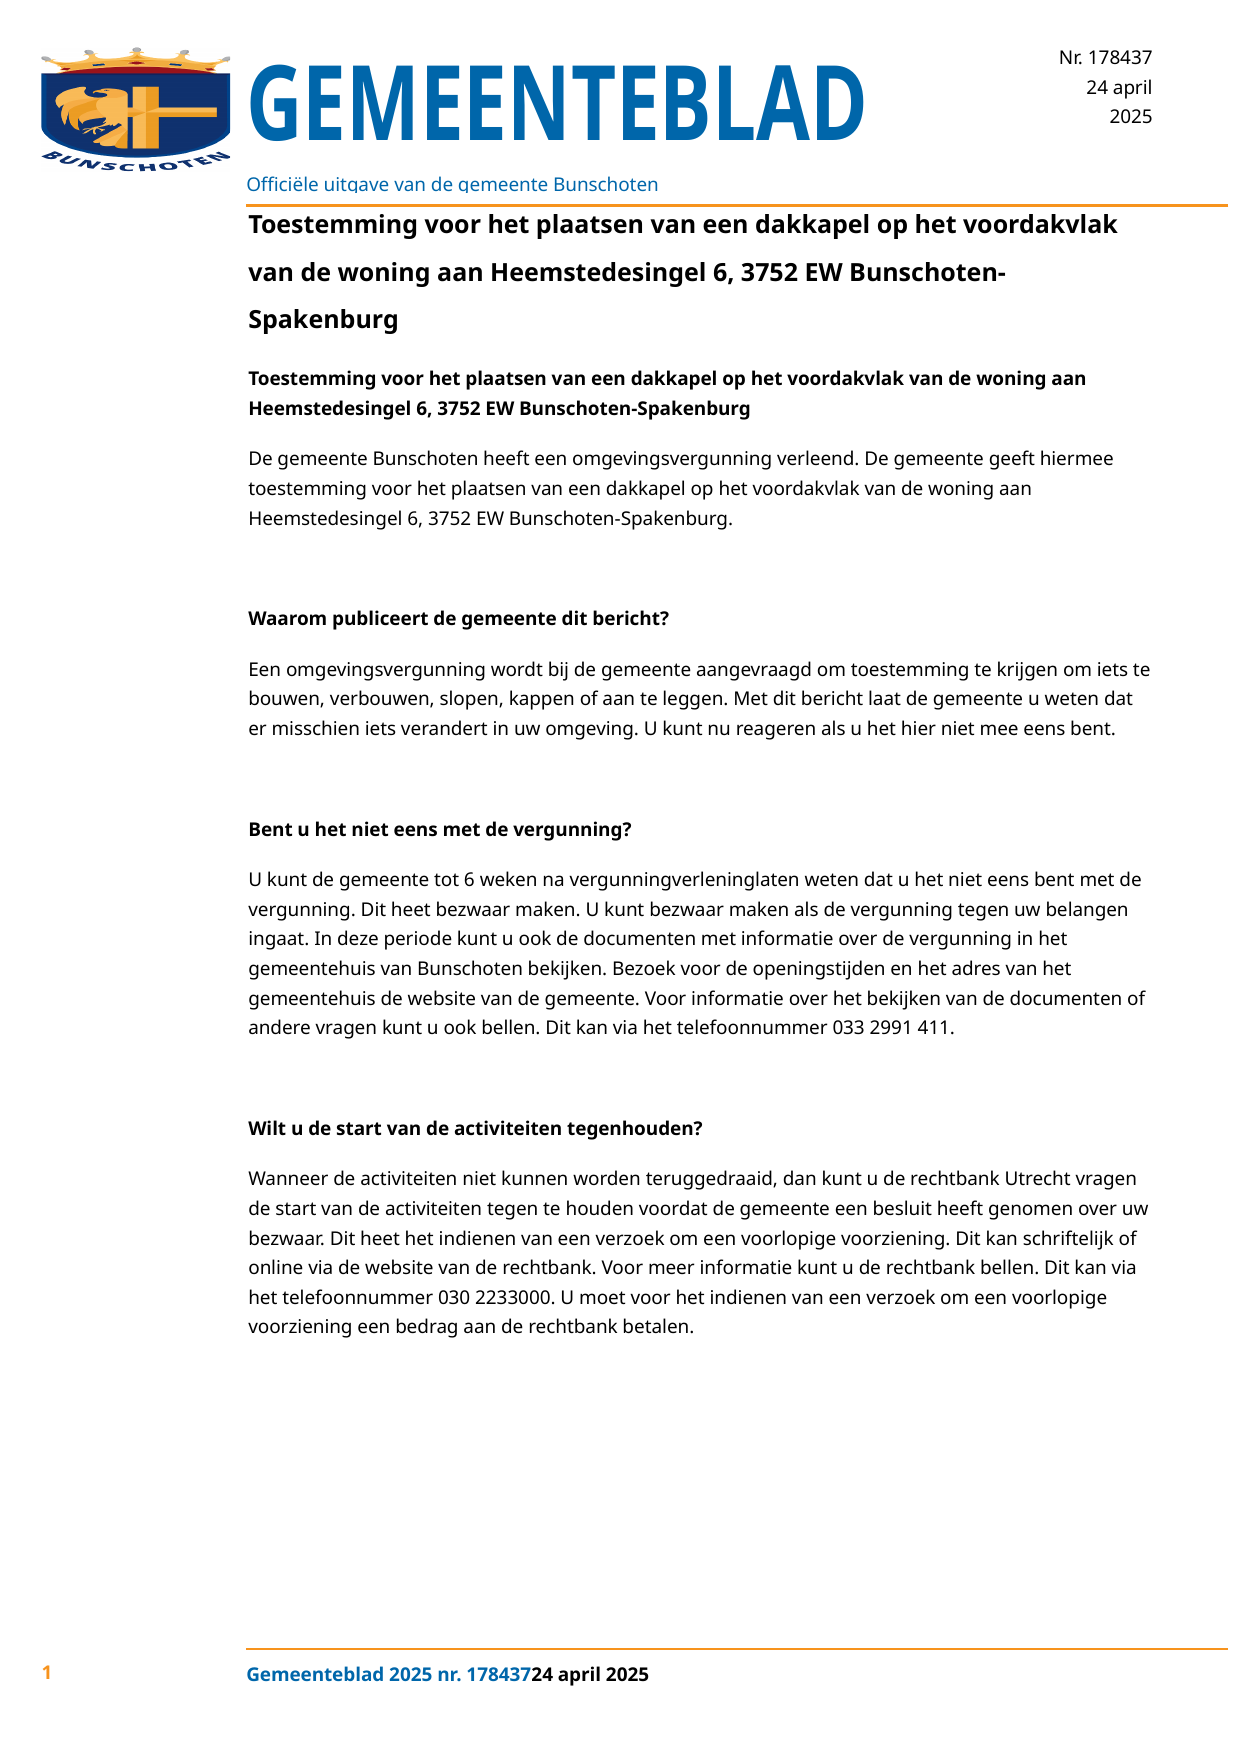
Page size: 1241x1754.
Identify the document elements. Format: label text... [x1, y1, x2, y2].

text Wanneer de activiteiten niet kunnen worden teruggedraaid, dan kunt u de rechtbank Utrecht vragen de start van de activiteiten tegen te houden voordat de gemeente een besluit heeft genomen over uw bezwaar. Dit heet het indienen van een verzoek om een voorlopige voorziening. Dit kan schriftelijk of online via de website van de rechtbank. Voor meer informatie kunt u de rechtbank bellen. Dit kan via het telefoonnummer 030 2233000. U moet voor het indienen van een verzoek om een voorlopige voorziening een bedrag aan de rechtbank betalen. [248, 1166, 1152, 1339]
text Wilt u de start van de activiteiten tegenhouden? [248, 1115, 1152, 1141]
text De gemeente Bunschoten heeft een omgevingsvergunning verleend. De gemeente geeft hiermee toestemming voor het plaatsen van een dakkapel op het voordakvlak van de woning aan Heemstedesingel 6, 3752 EW Bunschoten-Spakenburg. [248, 446, 1152, 530]
text U kunt de gemeente tot 6 weken na vergunningverleninglaten weten dat u het niet eens bent met de vergunning. Dit heet bezwaar maken. U kunt bezwaar maken als de vergunning tegen uw belangen ingaat. In deze periode kunt u ook de documenten met informatie over de vergunning in het gemeentehuis van Bunschoten bekijken. Bezoek voor de openingstijden en het adres van het gemeentehuis de website van de gemeente. Voor informatie over het bekijken van de documenten of andere vragen kunt u ook bellen. Dit kan via het telefoonnummer 033 2991 411. [248, 866, 1152, 1040]
text Waarom publiceert de gemeente dit bericht? [248, 606, 1152, 631]
picture [41, 47, 231, 172]
text Toestemming voor het plaatsen van een dakkapel op het voordakvlak van de woning aan Heemstedesingel 6, 3752 EW Bunschoten-Spakenburg [248, 366, 1152, 421]
text Toestemming voor het plaatsen van een dakkapel op het voordakvlak van de woning aan Heemstedesingel 6, 3752 EW Bunschoten-Spakenburg [248, 207, 1152, 336]
text Een omgevingsvergunning wordt bij de gemeente aangevraagd om toestemming te krijgen om iets te bouwen, verbouwen, slopen, kappen of aan te leggen. Met dit bericht laat de gemeente u weten dat er misschien iets verandert in uw omgeving. U kunt nu reageren als u het hier niet mee eens bent. [248, 656, 1152, 741]
text Bent u het niet eens met de vergunning? [248, 816, 1152, 842]
